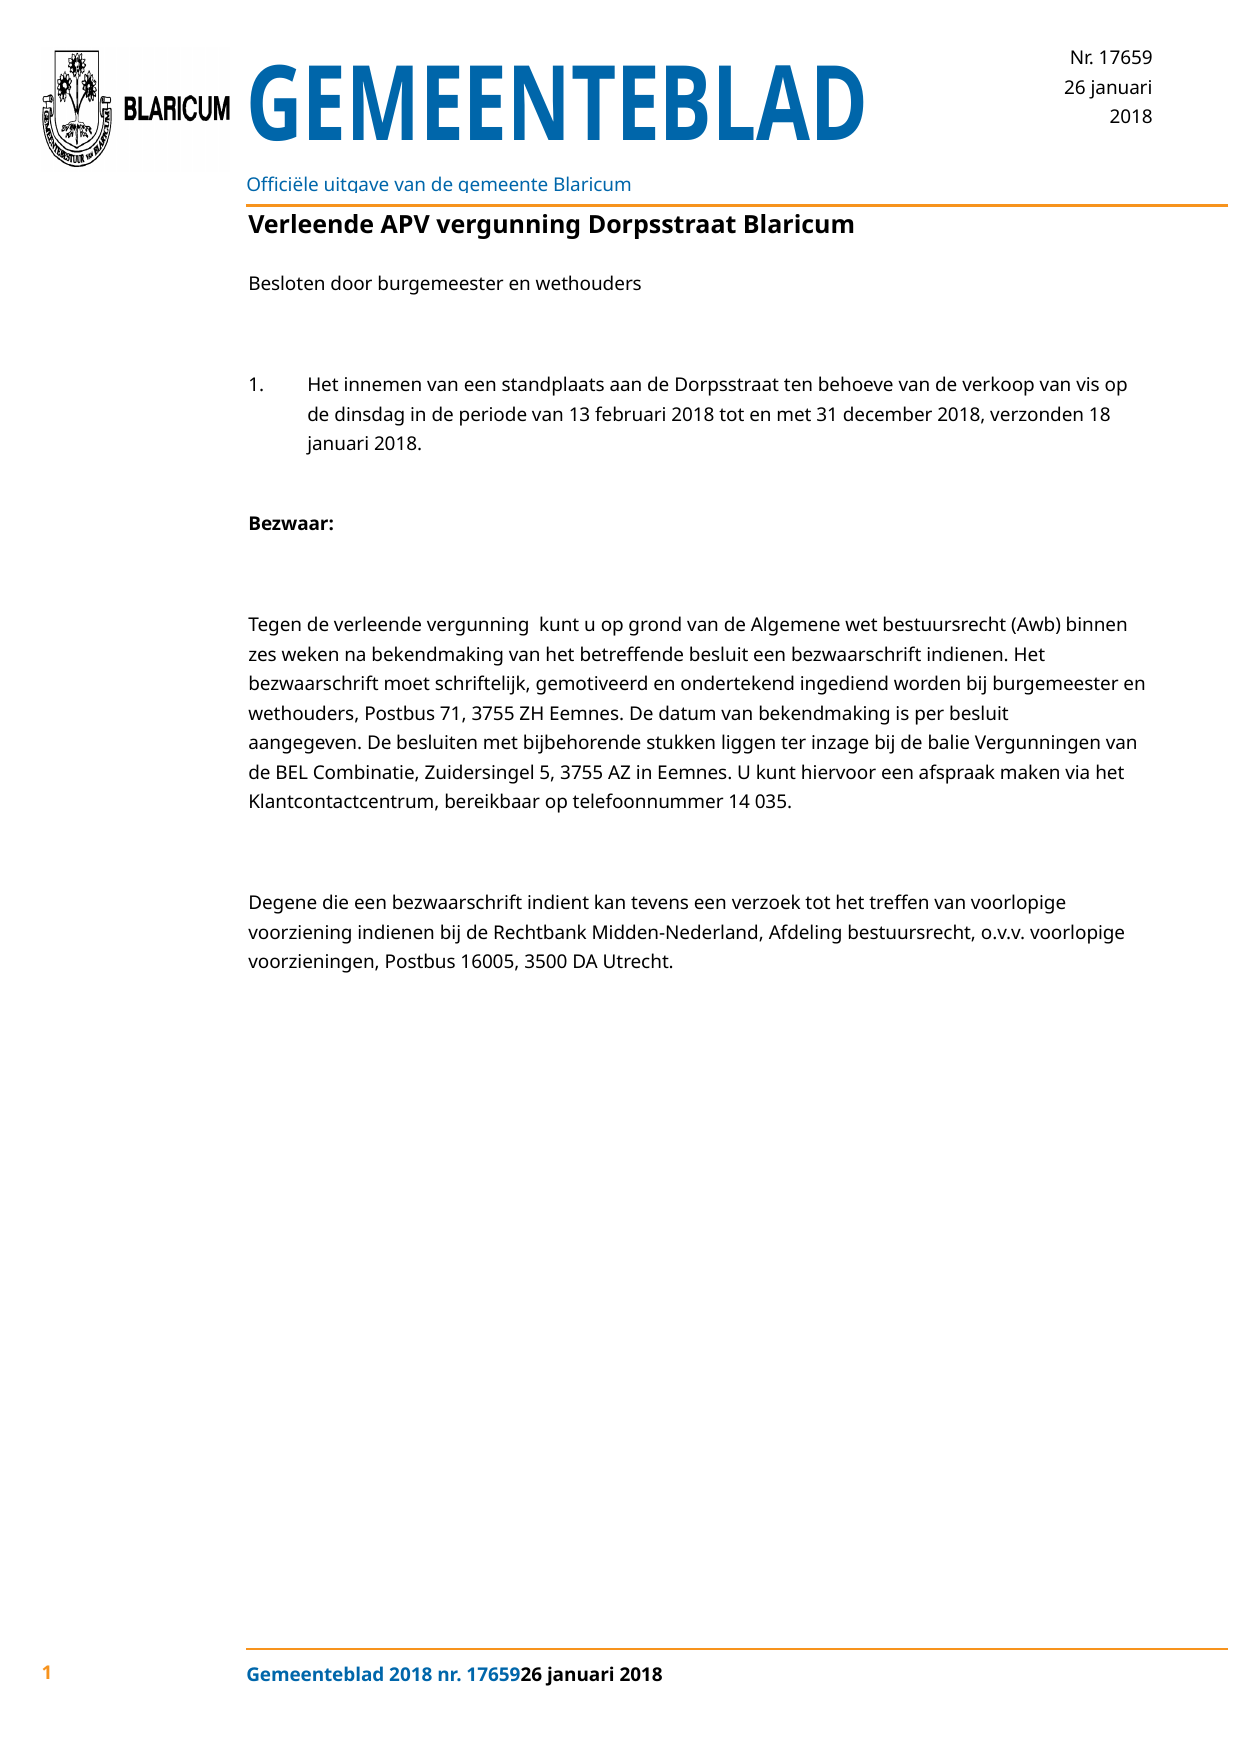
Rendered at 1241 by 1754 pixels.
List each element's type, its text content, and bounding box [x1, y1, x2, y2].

text Bezwaar: [248, 510, 1152, 536]
list Het innemen van een standplaats aan de Dorpsstraat ten behoeve van de verkoop van vis op de dinsdag in de periode van 13 februari 2018 tot en met 31 december 2018, verzonden 18 januari 2018. [248, 371, 1152, 456]
text Verleende APV vergunning Dorpsstraat Blaricum [248, 207, 1152, 241]
text Besloten door burgemeester en wethouders [248, 270, 1152, 296]
text Tegen de verleende vergunning kunt u op grond van de Algemene wet bestuursrecht (Awb) binnen zes weken na bekendmaking van het betreffende besluit een bezwaarschrift indienen. Het bezwaarschrift moet schriftelijk, gemotiveerd en ondertekend ingediend worden bij burgemeester en wethouders, Postbus 71, 3755 ZH Eemnes. De datum van bekendmaking is per besluit aangegeven. De besluiten met bijbehorende stukken liggen ter inzage bij de balie Vergunningen van de BEL Combinatie, Zuidersingel 5, 3755 AZ in Eemnes. U kunt hiervoor een afspraak maken via het Klantcontactcentrum, bereikbaar op telefoonnummer 14 035. [248, 611, 1152, 814]
text Degene die een bezwaarschrift indient kan tevens een verzoek tot het treffen van voorlopige voorziening indienen bij de Rechtbank Midden-Nederland, Afdeling bestuursrecht, o.v.v. voorlopige voorzieningen, Postbus 16005, 3500 DA Utrecht. [248, 889, 1152, 974]
picture [41, 47, 231, 172]
